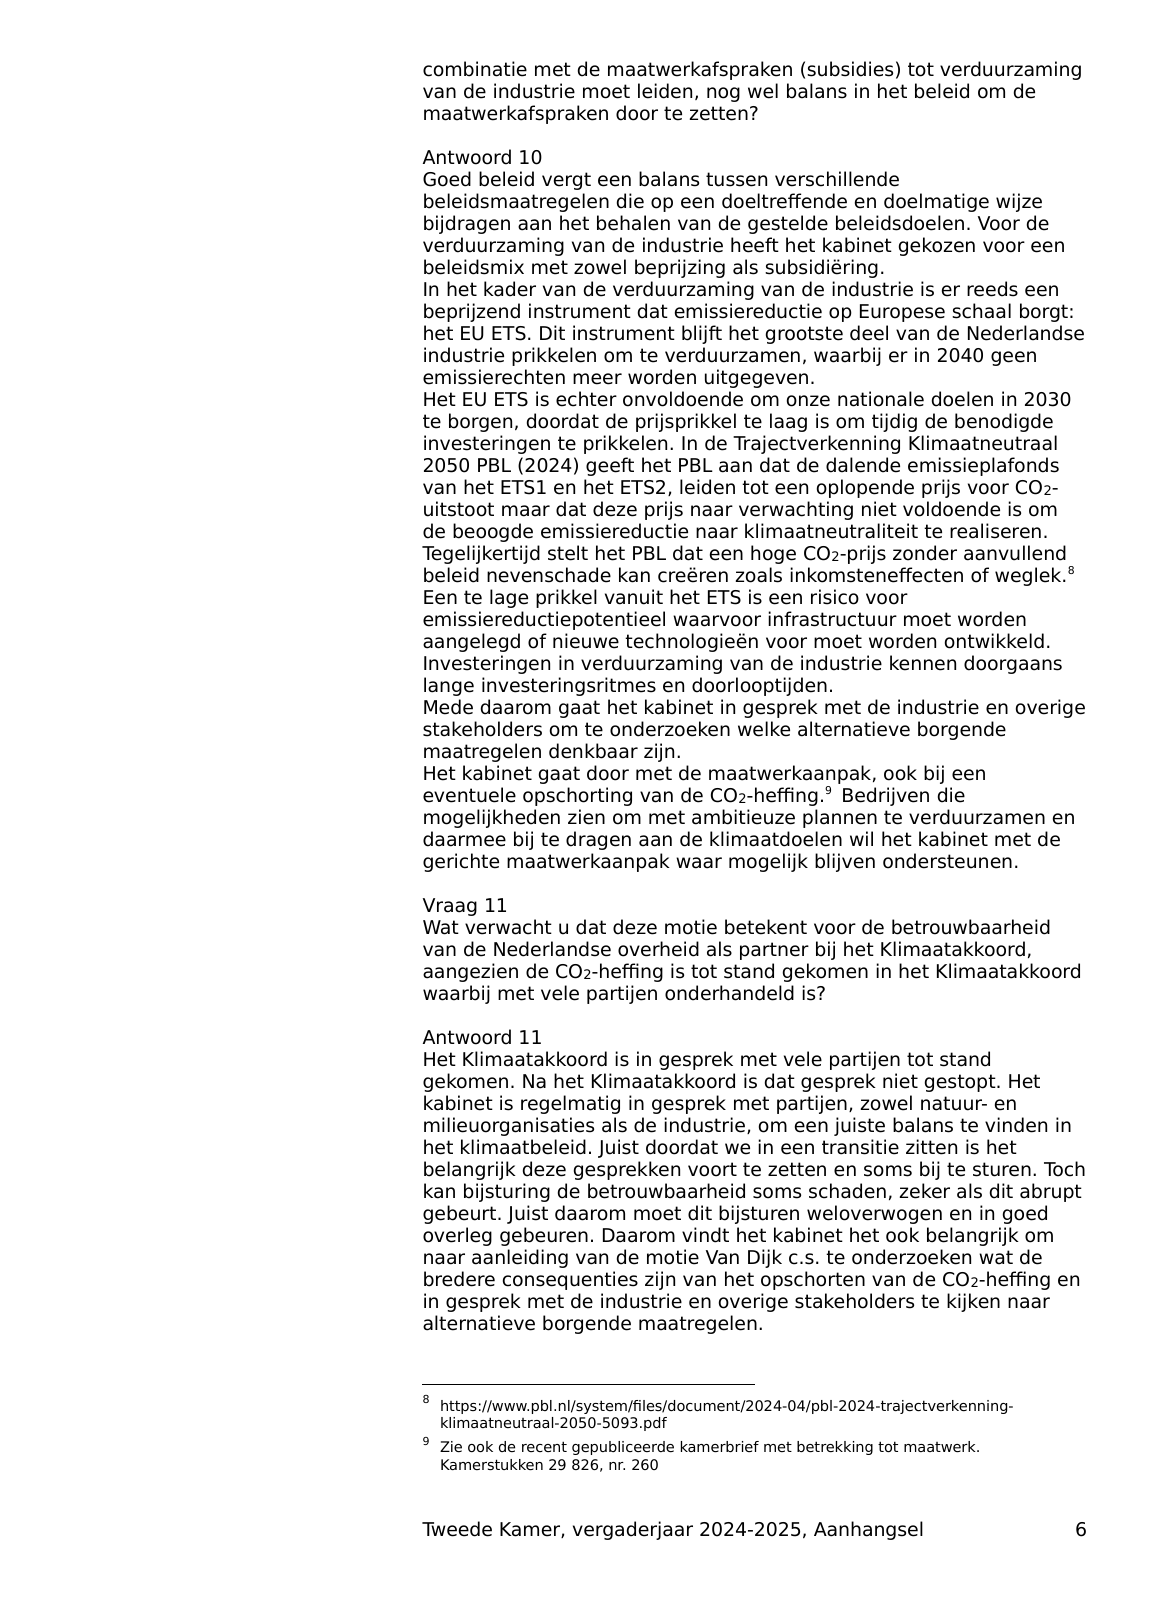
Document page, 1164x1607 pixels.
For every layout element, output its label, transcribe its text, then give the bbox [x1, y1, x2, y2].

text Het EU ETS is echter onvoldoende om onze nationale doelen in 2030 te borgen, doordat de prijsprikkel te laag is om tijdig de benodigde investeringen te prikkelen. In de Trajectverkenning Klimaatneutraal 2050 PBL (2024) geeft het PBL aan dat de dalende emissieplafonds van het ETS1 en het ETS2, leiden tot een oplopende prijs voor CO2-uitstoot maar dat deze prijs naar verwachting niet voldoende is om de beoogde emissiereductie naar klimaatneutraliteit te realiseren. Tegelijkertijd stelt het PBL dat een hoge CO2-prijs zonder aanvullend beleid nevenschade kan creëren zoals inkomsteneffecten of weglek. Een te lage prikkel vanuit het ETS is een risico voor emissiereductiepotentieel waarvoor infrastructuur moet worden aangelegd of nieuwe technologieën voor moet worden ontwikkeld. Investeringen in verduurzaming van de industrie kennen doorgaans lange investeringsritmes en doorlooptijden. [422, 389, 1087, 697]
text Het kabinet gaat door met de maatwerkaanpak, ook bij een eventuele opschorting van de CO2-heffing. Bedrijven die mogelijkheden zien om met ambitieuze plannen te verduurzamen en daarmee bij te dragen aan de klimaatdoelen wil het kabinet met de gerichte maatwerkaanpak waar mogelijk blijven ondersteunen. [422, 763, 1087, 872]
text Wat verwacht u dat deze motie betekent voor de betrouwbaarheid van de Nederlandse overheid als partner bij het Klimaatakkoord, aangezien de CO2-heffing is tot stand gekomen in het Klimaatakkoord waarbij met vele partijen onderhandeld is? [422, 917, 1087, 1004]
text In het kader van de verduurzaming van de industrie is er reeds een beprijzend instrument dat emissiereductie op Europese schaal borgt: het EU ETS. Dit instrument blijft het grootste deel van de Nederlandse industrie prikkelen om te verduurzamen, waarbij er in 2040 geen emissierechten meer worden uitgegeven. [422, 279, 1087, 389]
text Zie ook de recent gepubliceerde kamerbrief met betrekking tot maatwerk. Kamerstukken 29 826, nr. 260 [422, 1435, 1087, 1474]
text combinatie met de maatwerkafspraken (subsidies) tot verduurzaming van de industrie moet leiden, nog wel balans in het beleid om de maatwerkafspraken door te zetten? [422, 59, 1087, 125]
text Vraag 11 [422, 895, 1087, 917]
text Antwoord 10 [422, 147, 1087, 169]
text Het Klimaatakkoord is in gesprek met vele partijen tot stand gekomen. Na het Klimaatakkoord is dat gesprek niet gestopt. Het kabinet is regelmatig in gesprek met partijen, zowel natuur- en milieuorganisaties als de industrie, om een juiste balans te vinden in het klimaatbeleid. Juist doordat we in een transitie zitten is het belangrijk deze gesprekken voort te zetten en soms bij te sturen. Toch kan bijsturing de betrouwbaarheid soms schaden, zeker als dit abrupt gebeurt. Juist daarom moet dit bijsturen weloverwogen en in goed overleg gebeuren. Daarom vindt het kabinet het ook belangrijk om naar aanleiding van de motie Van Dijk c.s. te onderzoeken wat de bredere consequenties zijn van het opschorten van de CO2-heffing en in gesprek met de industrie en overige stakeholders te kijken naar alternatieve borgende maatregelen. [422, 1049, 1087, 1334]
text Goed beleid vergt een balans tussen verschillende beleidsmaatregelen die op een doeltreffende en doelmatige wijze bijdragen aan het behalen van de gestelde beleidsdoelen. Voor de verduurzaming van de industrie heeft het kabinet gekozen voor een beleidsmix met zowel beprijzing als subsidiëring. [422, 169, 1087, 279]
text https://www.pbl.nl/system/files/document/2024-04/pbl-2024-trajectverkenning-klimaatneutraal-2050-5093.pdf [422, 1393, 1087, 1432]
text Antwoord 11 [422, 1027, 1087, 1049]
text Mede daarom gaat het kabinet in gesprek met de industrie en overige stakeholders om te onderzoeken welke alternatieve borgende maatregelen denkbaar zijn. [422, 697, 1087, 763]
